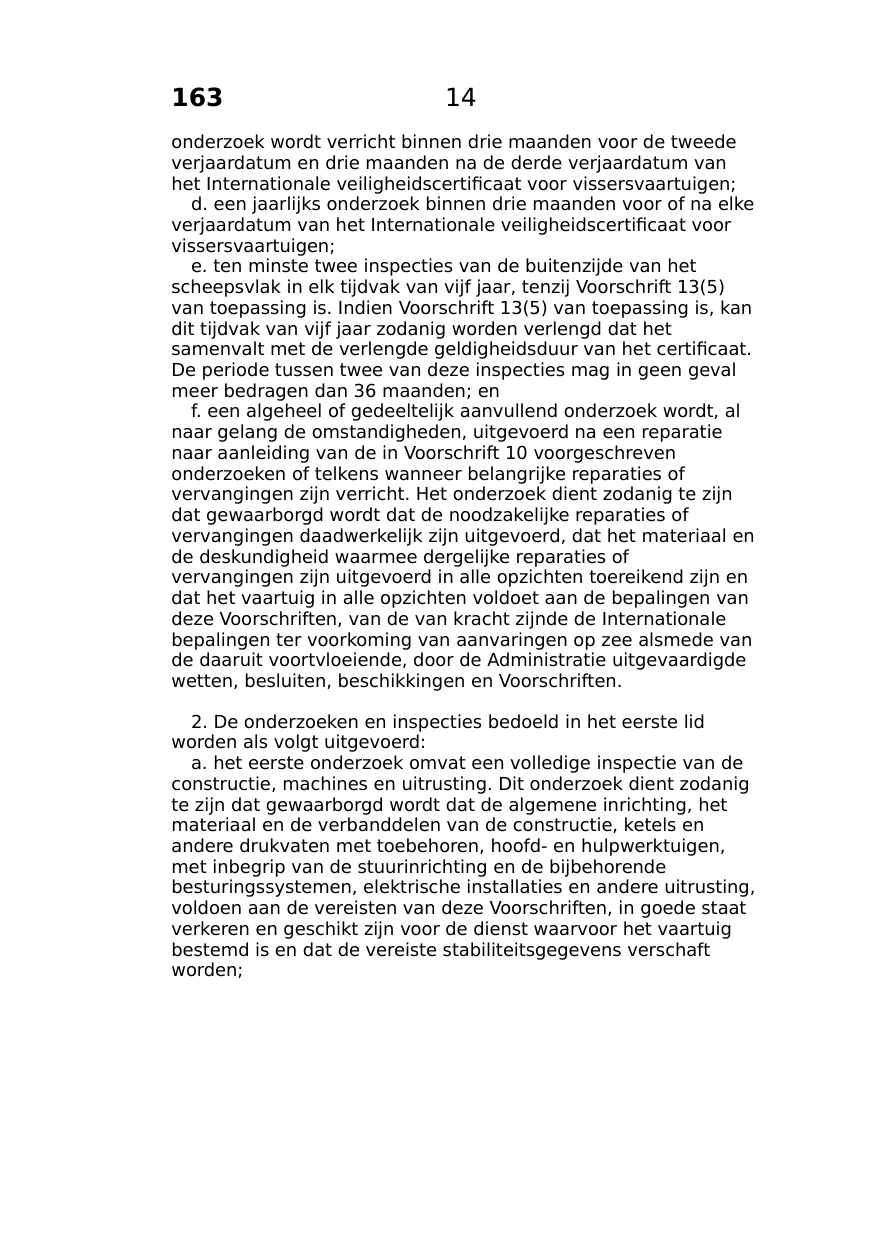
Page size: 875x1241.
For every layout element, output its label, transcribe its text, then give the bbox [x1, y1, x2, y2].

text 2. De onderzoeken en inspecties bedoeld in het eerste lid worden als volgt uitgevoerd: [171, 712, 756, 753]
text onderzoek wordt verricht binnen drie maanden voor de tweede verjaardatum en drie maanden na de derde verjaardatum van het Internationale veiligheidscertificaat voor vissersvaartuigen; [171, 132, 756, 194]
text d. een jaarlijks onderzoek binnen drie maanden voor of na elke verjaardatum van het Internationale veiligheidscertificaat voor vissersvaartuigen; [171, 194, 756, 256]
text e. ten minste twee inspecties van de buitenzijde van het scheepsvlak in elk tijdvak van vijf jaar, tenzij Voorschrift 13(5) van toepassing is. Indien Voorschrift 13(5) van toepassing is, kan dit tijdvak van vijf jaar zodanig worden verlengd dat het samenvalt met de verlengde geldigheidsduur van het certificaat. De periode tussen twee van deze inspecties mag in geen geval meer bedragen dan 36 maanden; en [171, 256, 756, 401]
text f. een algeheel of gedeeltelijk aanvullend onderzoek wordt, al naar gelang de omstandigheden, uitgevoerd na een reparatie naar aanleiding van de in Voorschrift 10 voorgeschreven onderzoeken of telkens wanneer belangrijke reparaties of vervangingen zijn verricht. Het onderzoek dient zodanig te zijn dat gewaarborgd wordt dat de noodzakelijke reparaties of vervangingen daadwerkelijk zijn uitgevoerd, dat het materiaal en de deskundigheid waarmee dergelijke reparaties of vervangingen zijn uitgevoerd in alle opzichten toereikend zijn en dat het vaartuig in alle opzichten voldoet aan de bepalingen van deze Voorschriften, van de van kracht zijnde de Internationale bepalingen ter voorkoming van aanvaringen op zee alsmede van de daaruit voortvloeiende, door de Administratie uitgevaardigde wetten, besluiten, beschikkingen en Voorschriften. [171, 401, 756, 692]
text a. het eerste onderzoek omvat een volledige inspectie van de constructie, machines en uitrusting. Dit onderzoek dient zodanig te zijn dat gewaarborgd wordt dat de algemene inrichting, het materiaal en de verbanddelen van de constructie, ketels en andere drukvaten met toebehoren, hoofd- en hulpwerktuigen, met inbegrip van de stuurinrichting en de bijbehorende besturingssystemen, elektrische installaties en andere uitrusting, voldoen aan de vereisten van deze Voorschriften, in goede staat verkeren en geschikt zijn voor de dienst waarvoor het vaartuig bestemd is en dat de vereiste stabiliteitsgegevens verschaft worden; [171, 753, 756, 981]
